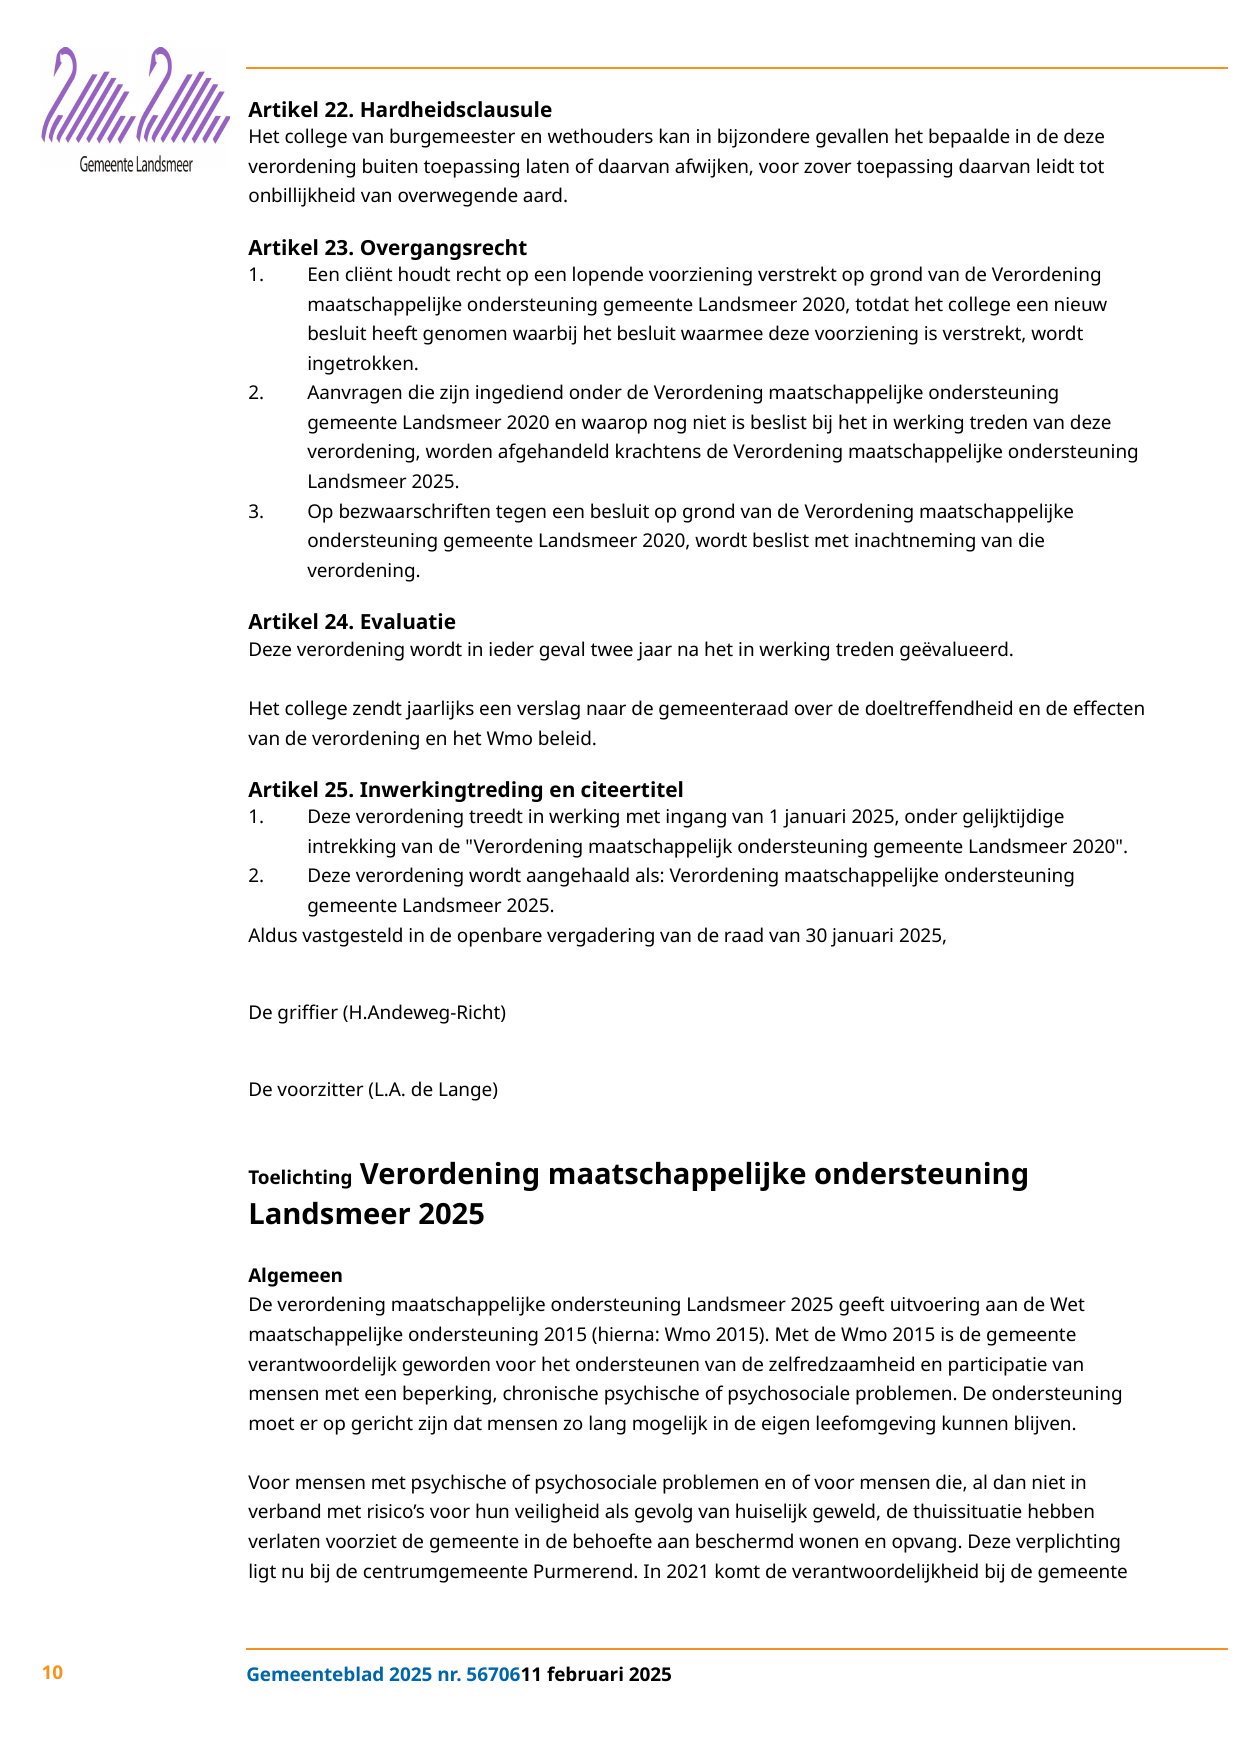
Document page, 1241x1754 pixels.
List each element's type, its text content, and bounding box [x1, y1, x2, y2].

text Artikel 24. Evaluatie [248, 607, 1152, 636]
text Algemeen [248, 1262, 1152, 1288]
list Op bezwaarschriften tegen een besluit op grond van de Verordening maatschappelijke ondersteuning gemeente Landsmeer 2020, wordt beslist met inachtneming van die verordening. [248, 498, 1152, 583]
list Deze verordening wordt aangehaald als: Verordening maatschappelijke ondersteuning gemeente Landsmeer 2025. [248, 863, 1152, 918]
text Het college zendt jaarlijks een verslag naar de gemeenteraad over de doeltreffendheid en de effecten van de verordening en het Wmo beleid. [248, 695, 1152, 750]
text De voorzitter (L.A. de Lange) [248, 1076, 1152, 1102]
text Artikel 22. Hardheidsclausule [248, 95, 1152, 123]
text Aldus vastgesteld in de openbare vergadering van de raad van 30 januari 2025, [248, 922, 1152, 948]
list Een cliënt houdt recht op een lopende voorziening verstrekt op grond van de Verordening maatschappelijke ondersteuning gemeente Landsmeer 2020, totdat het college een nieuw besluit heeft genomen waarbij het besluit waarmee deze voorziening is verstrekt, wordt ingetrokken. [248, 261, 1152, 376]
text De verordening maatschappelijke ondersteuning Landsmeer 2025 geeft uitvoering aan de Wet maatschappelijke ondersteuning 2015 (hierna: Wmo 2015). Met de Wmo 2015 is de gemeente verantwoordelijk geworden voor het ondersteunen van de zelfredzaamheid en participatie van mensen met een beperking, chronische psychische of psychosociale problemen. De ondersteuning moet er op gericht zijn dat mensen zo lang mogelijk in de eigen leefomgeving kunnen blijven. [248, 1292, 1152, 1436]
picture [41, 47, 231, 172]
text Voor mensen met psychische of psychosociale problemen en of voor mensen die, al dan niet in verband met risico’s voor hun veiligheid als gevolg van huiselijk geweld, de thuissituatie hebben verlaten voorziet de gemeente in de behoefte aan beschermd wonen en opvang. Deze verplichting ligt nu bij de centrumgemeente Purmerend. In 2021 komt de verantwoordelijkheid bij de gemeente [248, 1469, 1152, 1583]
text Toelichting Verordening maatschappelijke ondersteuning Landsmeer 2025 [248, 1153, 1152, 1233]
text Artikel 23. Overgangsrecht [248, 233, 1152, 261]
text De griffier (H.Andeweg-Richt) [248, 999, 1152, 1025]
text Het college van burgemeester en wethouders kan in bijzondere gevallen het bepaalde in de deze verordening buiten toepassing laten of daarvan afwijken, voor zover toepassing daarvan leidt tot onbillijkheid van overwegende aard. [248, 123, 1152, 208]
list Deze verordening treedt in werking met ingang van 1 januari 2025, onder gelijktijdige intrekking van de "Verordening maatschappelijk ondersteuning gemeente Landsmeer 2020". [248, 803, 1152, 859]
text Artikel 25. Inwerkingtreding en citeertitel [248, 775, 1152, 803]
text Deze verordening wordt in ieder geval twee jaar na het in werking treden geëvalueerd. [248, 636, 1152, 662]
list Aanvragen die zijn ingediend onder de Verordening maatschappelijke ondersteuning gemeente Landsmeer 2020 en waarop nog niet is beslist bij het in werking treden van deze verordening, worden afgehandeld krachtens de Verordening maatschappelijke ondersteuning Landsmeer 2025. [248, 379, 1152, 494]
